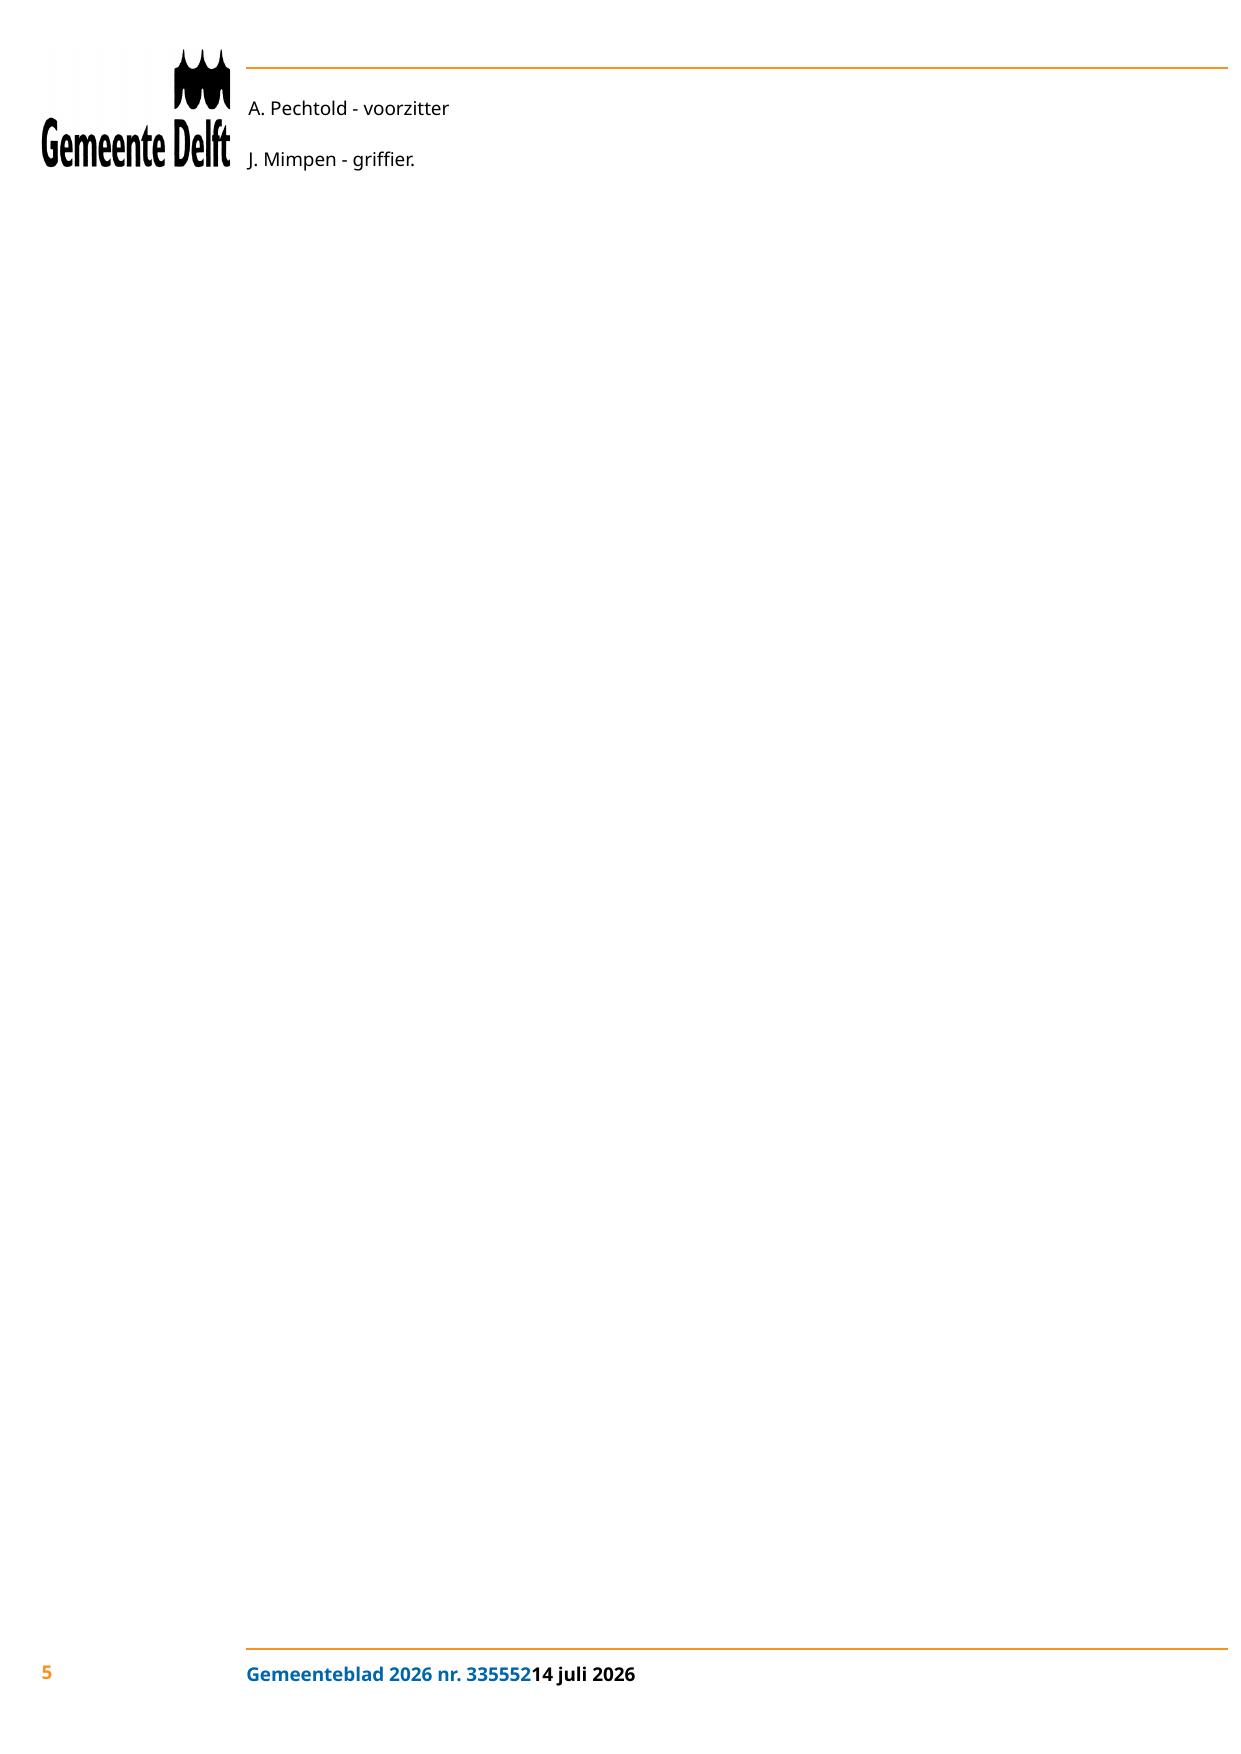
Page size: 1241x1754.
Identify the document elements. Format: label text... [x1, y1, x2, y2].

picture [41, 47, 231, 172]
text A. Pechtold - voorzitter [248, 95, 1152, 121]
text J. Mimpen - griffier. [248, 146, 1152, 172]
